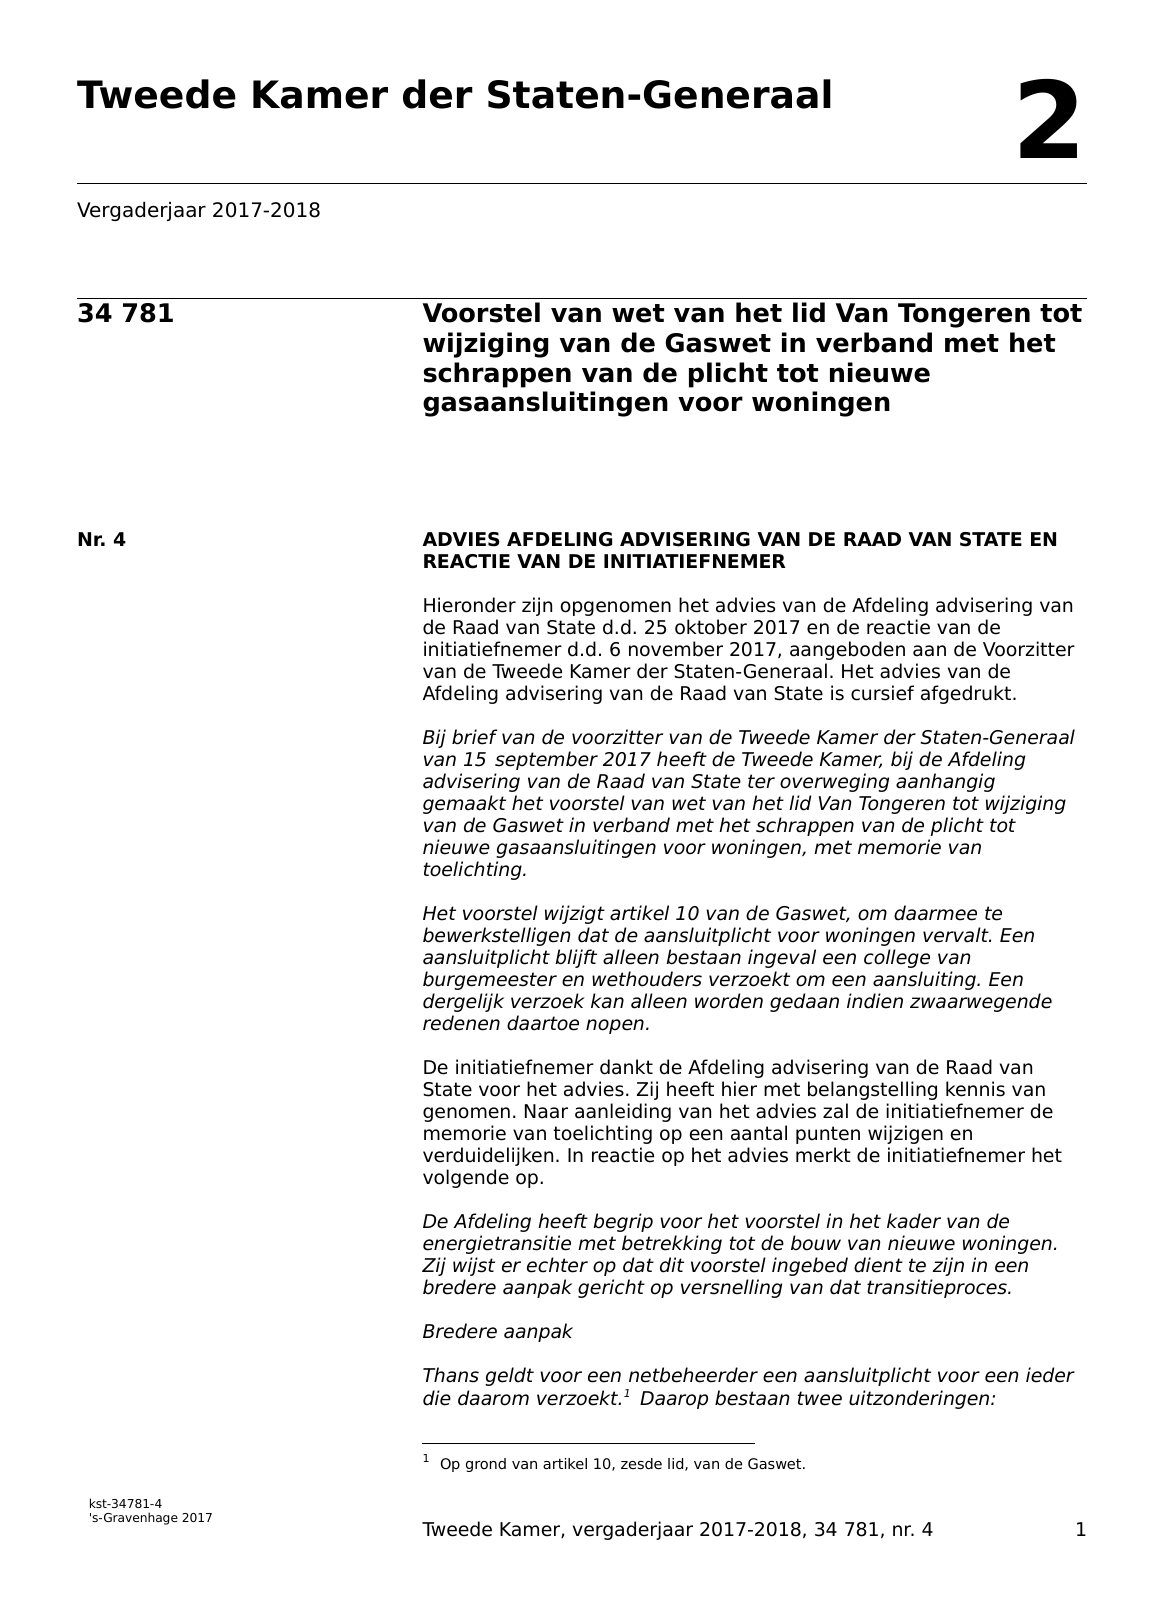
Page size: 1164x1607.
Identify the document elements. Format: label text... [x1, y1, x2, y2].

table_cell Vergaderjaar 2017-2018 [77, 184, 1087, 298]
text Op grond van artikel 10, zesde lid, van de Gaswet. [422, 1452, 1087, 1474]
text kst-34781-4 [88, 1497, 323, 1511]
table_header 2 [886, 59, 1087, 183]
subtitle Bredere aanpak [422, 1321, 1087, 1343]
text Hieronder zijn opgenomen het advies van de Afdeling advisering van de Raad van State d.d. 25 oktober 2017 en de reactie van de initiatiefnemer d.d. 6 november 2017, aangeboden aan de Voorzitter van de Tweede Kamer der Staten-Generaal. Het advies van de Afdeling advisering van de Raad van State is cursief afgedrukt. [422, 595, 1087, 705]
text De Afdeling heeft begrip voor het voorstel in het kader van de energietransitie met betrekking tot de bouw van nieuwe woningen. Zij wijst er echter op dat dit voorstel ingebed dient te zijn in een bredere aanpak gericht op versnelling van dat transitieproces. [422, 1211, 1087, 1299]
text Het voorstel wijzigt artikel 10 van de Gaswet, om daarmee te bewerkstelligen dat de aansluitplicht voor woningen vervalt. Een aansluitplicht blijft alleen bestaan ingeval een college van burgemeester en wethouders verzoekt om een aansluiting. Een dergelijk verzoek kan alleen worden gedaan indien zwaarwegende redenen daartoe nopen. [422, 903, 1087, 1035]
text 's-Gravenhage 2017 [88, 1511, 323, 1525]
subtitle 34 781 Voorstel van wet van het lid Van Tongeren tot wijziging van de Gaswet in verband met het schrappen van de plicht tot nieuwe gasaansluitingen voor woningen [77, 299, 1087, 418]
subtitle Nr. 4 ADVIES AFDELING ADVISERING VAN DE RAAD VAN STATE EN REACTIE VAN DE INITIATIEFNEMER [77, 529, 1087, 573]
text Thans geldt voor een netbeheerder een aansluitplicht voor een ieder die daarom verzoekt. Daarop bestaan twee uitzonderingen: [422, 1365, 1087, 1409]
table_header Tweede Kamer der Staten-Generaal [77, 59, 886, 183]
text Bij brief van de voorzitter van de Tweede Kamer der Staten-Generaal van 15 september 2017 heeft de Tweede Kamer, bij de Afdeling advisering van de Raad van State ter overweging aanhangig gemaakt het voorstel van wet van het lid Van Tongeren tot wijziging van de Gaswet in verband met het schrappen van de plicht tot nieuwe gasaansluitingen voor woningen, met memorie van toelichting. [422, 727, 1087, 881]
text De initiatiefnemer dankt de Afdeling advisering van de Raad van State voor het advies. Zij heeft hier met belangstelling kennis van genomen. Naar aanleiding van het advies zal de initiatiefnemer de memorie van toelichting op een aantal punten wijzigen en verduidelijken. In reactie op het advies merkt de initiatiefnemer het volgende op. [422, 1057, 1087, 1189]
